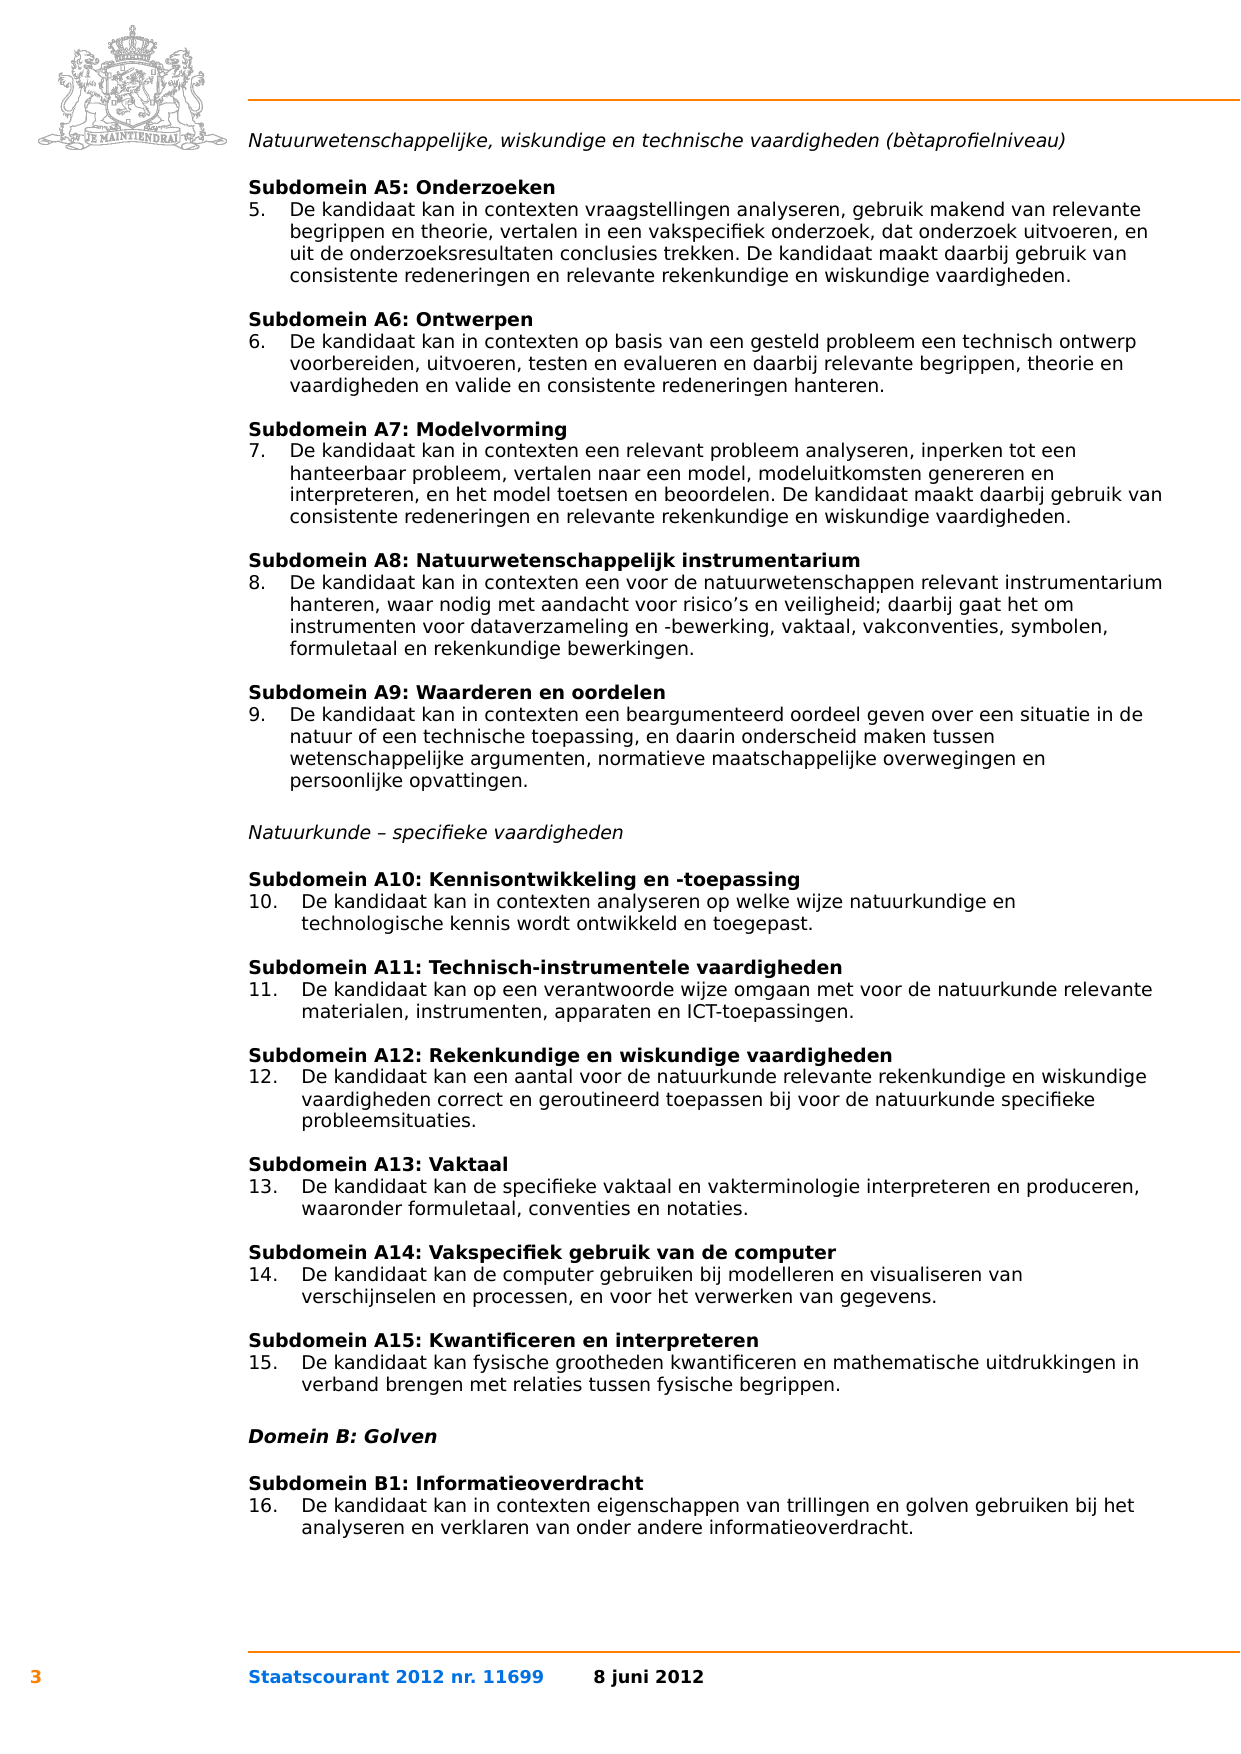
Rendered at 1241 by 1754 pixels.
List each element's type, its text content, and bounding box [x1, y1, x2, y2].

subtitle Subdomein A9: Waarderen en oordelen [248, 682, 1163, 704]
subtitle Subdomein A7: Modelvorming [248, 418, 1163, 440]
subtitle Subdomein A14: Vakspecifiek gebruik van de computer [248, 1242, 1163, 1264]
text 15. De kandidaat kan fysische grootheden kwantificeren en mathematische uitdrukkingen in verband brengen met relaties tussen fysische begrippen. [248, 1352, 1163, 1396]
subtitle Subdomein A8: Natuurwetenschappelijk instrumentarium [248, 550, 1163, 572]
text 16. De kandidaat kan in contexten eigenschappen van trillingen en golven gebruiken bij het analyseren en verklaren van onder andere informatieoverdracht. [248, 1495, 1163, 1539]
subtitle Subdomein A15: Kwantificeren en interpreteren [248, 1330, 1163, 1352]
text 13. De kandidaat kan de specifieke vaktaal en vakterminologie interpreteren en produceren, waaronder formuletaal, conventies en notaties. [248, 1176, 1163, 1220]
subtitle Subdomein A5: Onderzoeken [248, 177, 1163, 199]
text 5. De kandidaat kan in contexten vraagstellingen analyseren, gebruik makend van relevante begrippen en theorie, vertalen in een vakspecifiek onderzoek, dat onderzoek uitvoeren, en uit de onderzoeksresultaten conclusies trekken. De kandidaat maakt daarbij gebruik van consistente redeneringen en relevante rekenkundige en wiskundige vaardigheden. [248, 199, 1163, 287]
subtitle Natuurwetenschappelijke, wiskundige en technische vaardigheden (bètaprofielniveau) [248, 130, 1163, 152]
text 7. De kandidaat kan in contexten een relevant probleem analyseren, inperken tot een hanteerbaar probleem, vertalen naar een model, modeluitkomsten genereren en interpreteren, en het model toetsen en beoordelen. De kandidaat maakt daarbij gebruik van consistente redeneringen en relevante rekenkundige en wiskundige vaardigheden. [248, 440, 1163, 528]
subtitle Subdomein A6: Ontwerpen [248, 309, 1163, 331]
text 9. De kandidaat kan in contexten een beargumenteerd oordeel geven over een situatie in de natuur of een technische toepassing, en daarin onderscheid maken tussen wetenschappelijke argumenten, normatieve maatschappelijke overwegingen en persoonlijke opvattingen. [248, 704, 1163, 792]
subtitle Subdomein A13: Vaktaal [248, 1154, 1163, 1176]
text 12. De kandidaat kan een aantal voor de natuurkunde relevante rekenkundige en wiskundige vaardigheden correct en geroutineerd toepassen bij voor de natuurkunde specifieke probleemsituaties. [248, 1066, 1163, 1132]
text 6. De kandidaat kan in contexten op basis van een gesteld probleem een technisch ontwerp voorbereiden, uitvoeren, testen en evalueren en daarbij relevante begrippen, theorie en vaardigheden en valide en consistente redeneringen hanteren. [248, 331, 1163, 397]
subtitle Subdomein B1: Informatieoverdracht [248, 1473, 1163, 1495]
text 8. De kandidaat kan in contexten een voor de natuurwetenschappen relevant instrumentarium hanteren, waar nodig met aandacht voor risico’s en veiligheid; daarbij gaat het om instrumenten voor dataverzameling en -bewerking, vaktaal, vakconventies, symbolen, formuletaal en rekenkundige bewerkingen. [248, 572, 1163, 660]
picture [38, 25, 227, 150]
text 10. De kandidaat kan in contexten analyseren op welke wijze natuurkundige en technologische kennis wordt ontwikkeld en toegepast. [248, 891, 1163, 935]
subtitle Subdomein A12: Rekenkundige en wiskundige vaardigheden [248, 1044, 1163, 1066]
subtitle Domein B: Golven [248, 1426, 1163, 1448]
subtitle Subdomein A11: Technisch-instrumentele vaardigheden [248, 957, 1163, 979]
subtitle Subdomein A10: Kennisontwikkeling en -toepassing [248, 869, 1163, 891]
text 11. De kandidaat kan op een verantwoorde wijze omgaan met voor de natuurkunde relevante materialen, instrumenten, apparaten en ICT-toepassingen. [248, 979, 1163, 1023]
text 14. De kandidaat kan de computer gebruiken bij modelleren en visualiseren van verschijnselen en processen, en voor het verwerken van gegevens. [248, 1264, 1163, 1308]
subtitle Natuurkunde – specifieke vaardigheden [248, 822, 1163, 844]
